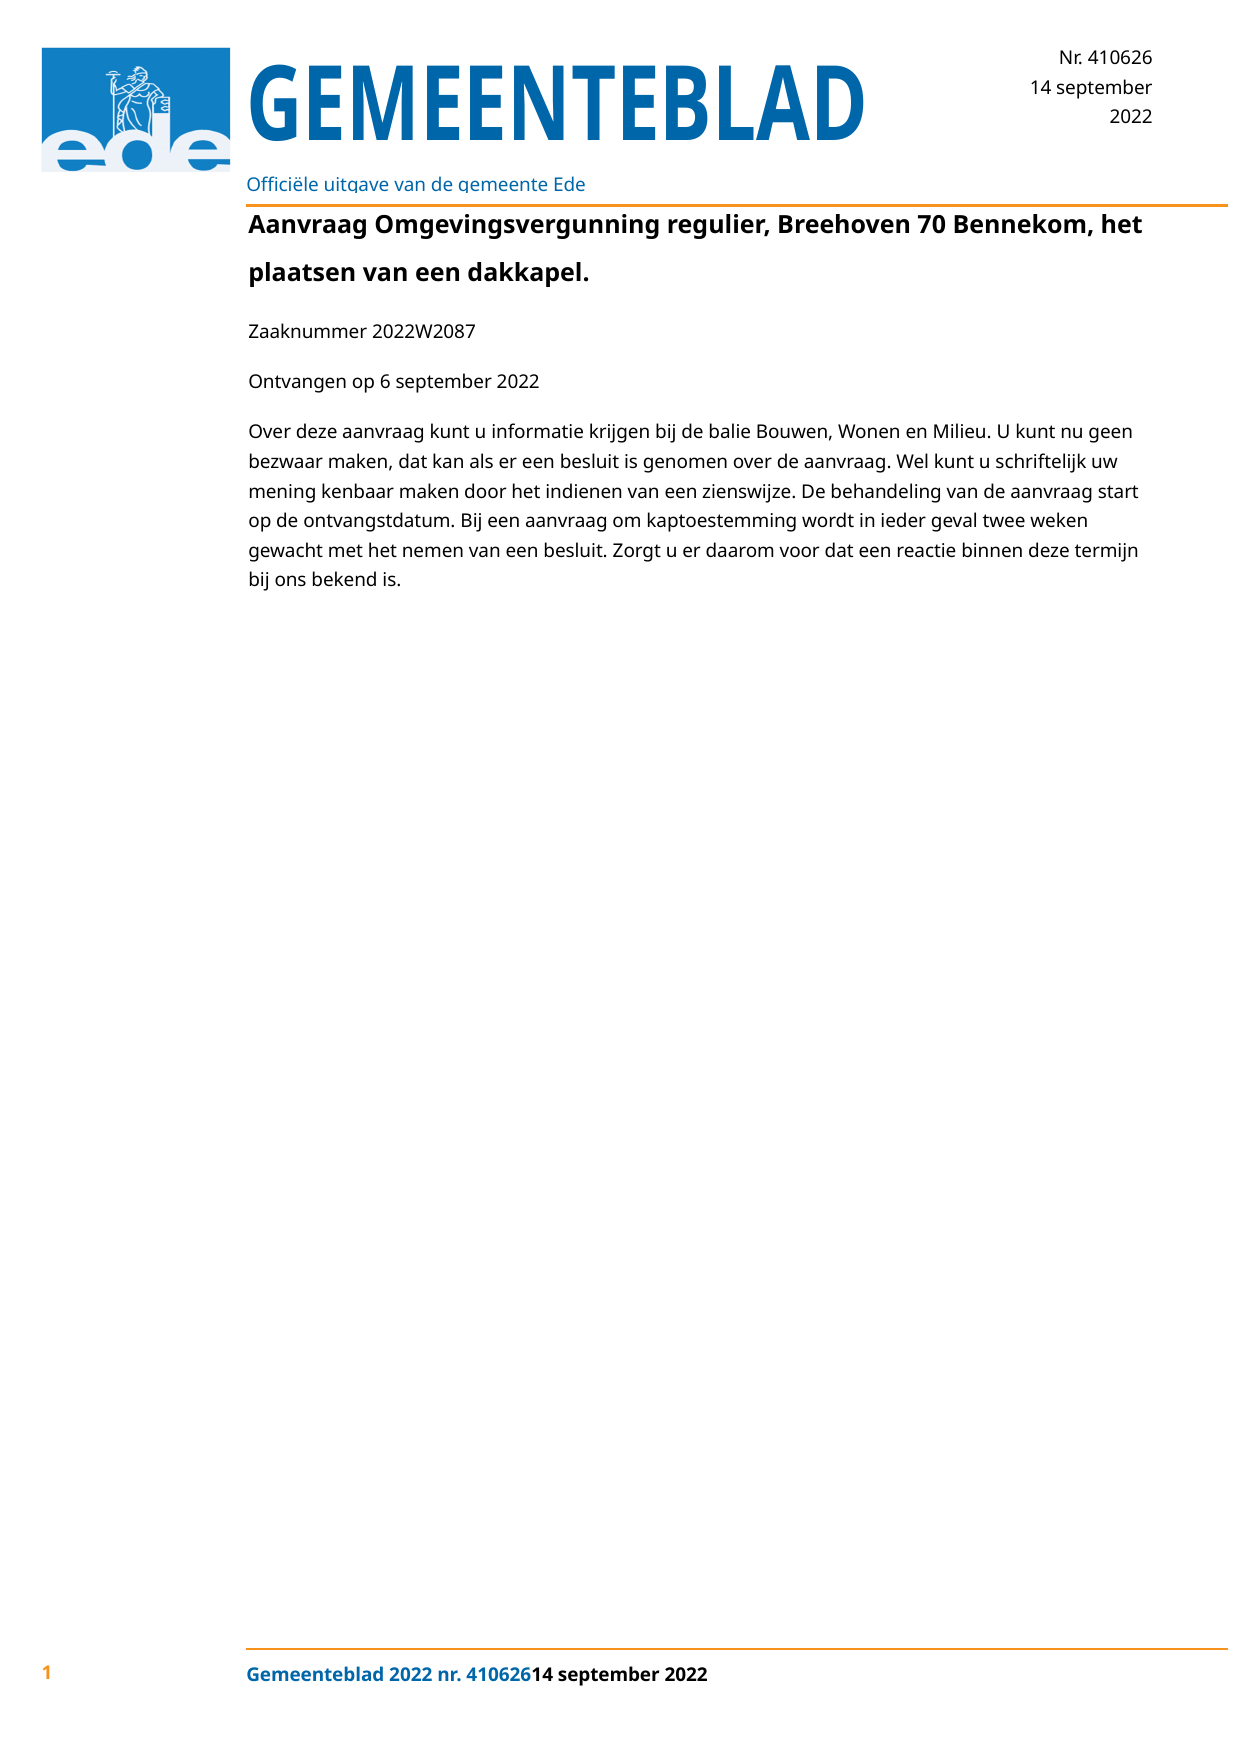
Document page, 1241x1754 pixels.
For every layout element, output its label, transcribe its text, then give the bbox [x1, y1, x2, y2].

picture [41, 47, 231, 172]
text Zaaknummer 2022W2087 [248, 318, 1152, 344]
text Aanvraag Omgevingsvergunning regulier, Breehoven 70 Bennekom, het plaatsen van een dakkapel. [248, 207, 1152, 288]
text Ontvangen op 6 september 2022 [248, 368, 1152, 394]
text Over deze aanvraag kunt u informatie krijgen bij de balie Bouwen, Wonen en Milieu. U kunt nu geen bezwaar maken, dat kan als er een besluit is genomen over de aanvraag. Wel kunt u schriftelijk uw mening kenbaar maken door het indienen van een zienswijze. De behandeling van de aanvraag start op de ontvangstdatum. Bij een aanvraag om kaptoestemming wordt in ieder geval twee weken gewacht met het nemen van een besluit. Zorgt u er daarom voor dat een reactie binnen deze termijn bij ons bekend is. [248, 419, 1152, 592]
